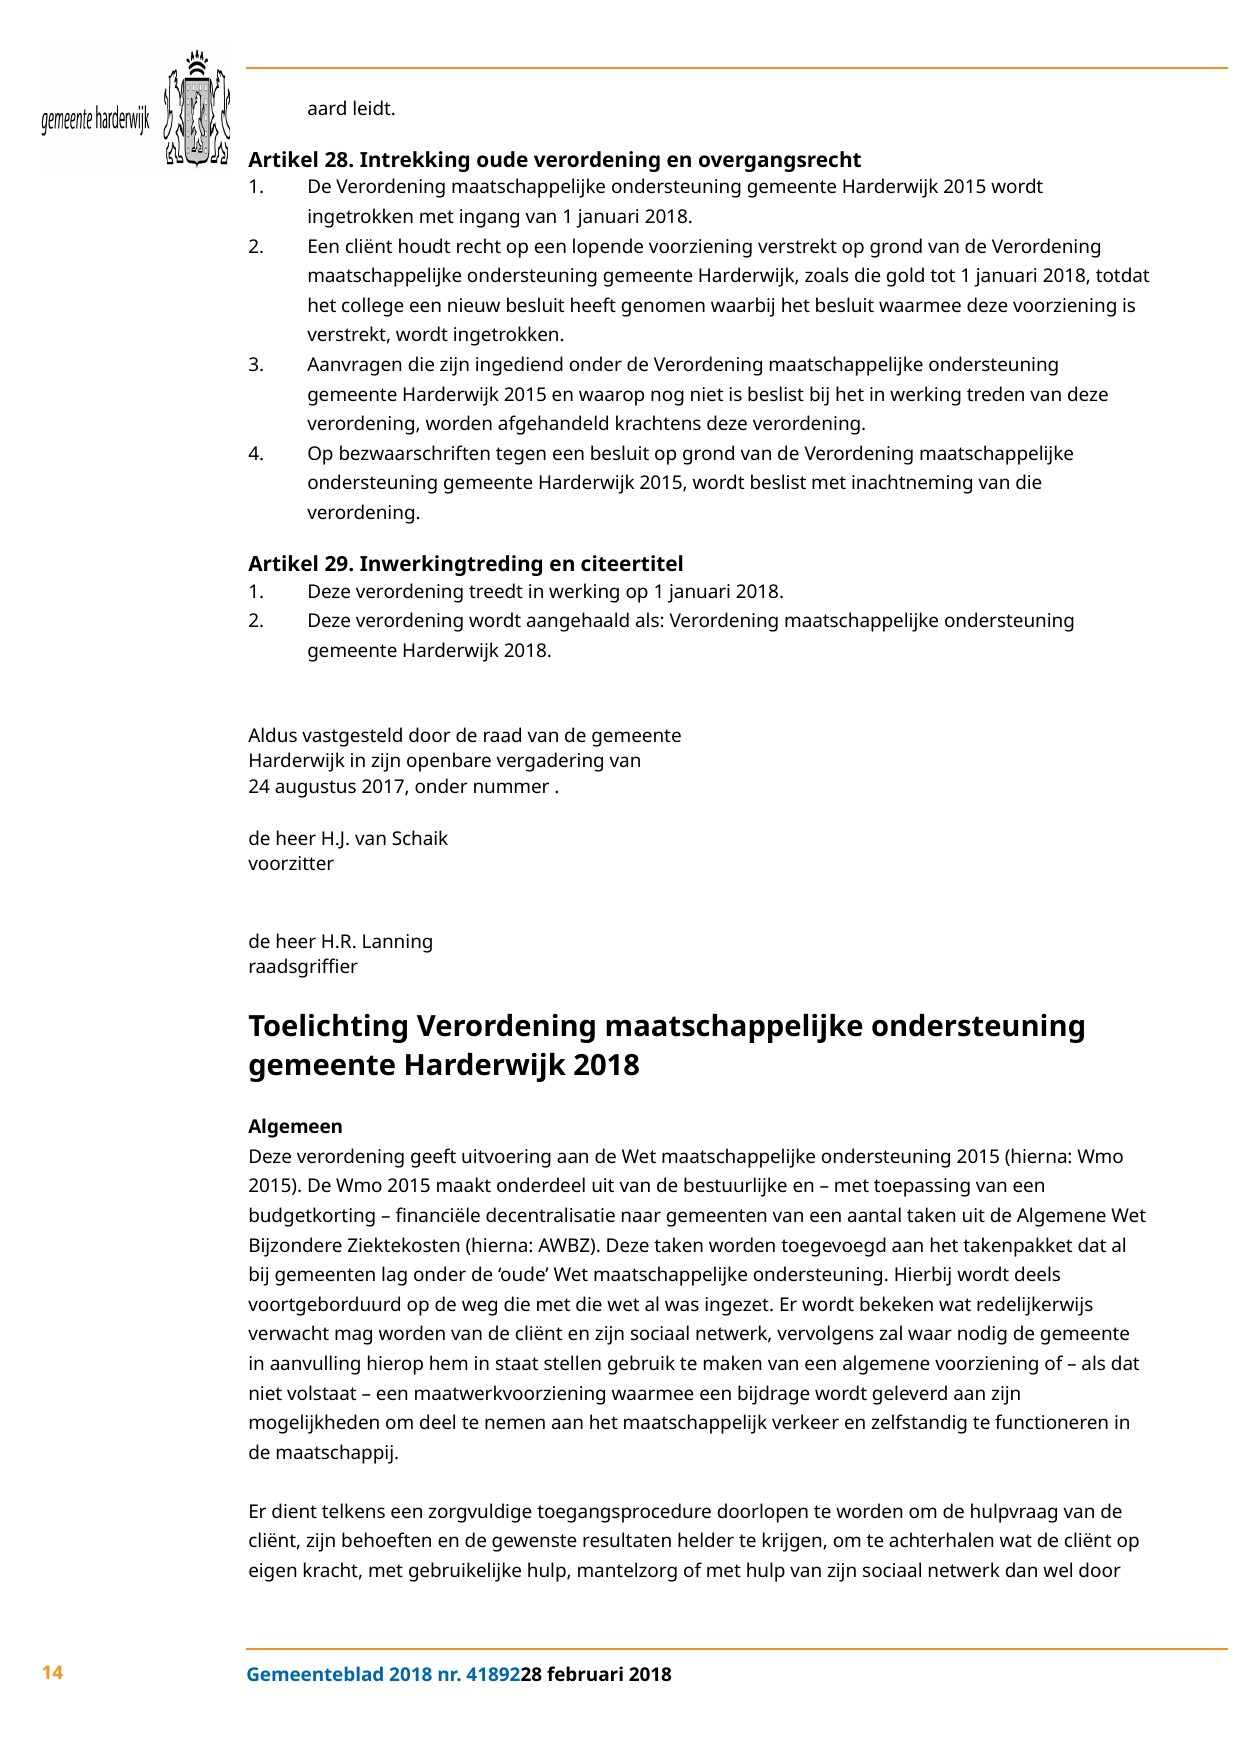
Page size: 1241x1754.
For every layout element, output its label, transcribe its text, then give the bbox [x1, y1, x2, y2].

text voorzitter [248, 851, 1152, 876]
list Op bezwaarschriften tegen een besluit op grond van de Verordening maatschappelijke ondersteuning gemeente Harderwijk 2015, wordt beslist met inachtneming van die verordening. [248, 440, 1152, 525]
text 24 augustus 2017, onder nummer . [248, 773, 1152, 799]
text raadsgriffier [248, 953, 1152, 979]
text de heer H.R. Lanning [248, 928, 1152, 953]
text Toelichting Verordening maatschappelijke ondersteuning gemeente Harderwijk 2018 [248, 1005, 1152, 1084]
list aard leidt. [248, 95, 1152, 121]
text Er dient telkens een zorgvuldige toegangsprocedure doorlopen te worden om de hulpvraag van de cliënt, zijn behoeften en de gewenste resultaten helder te krijgen, om te achterhalen wat de cliënt op eigen kracht, met gebruikelijke hulp, mantelzorg of met hulp van zijn sociaal netwerk dan wel door [248, 1498, 1152, 1583]
list Aanvragen die zijn ingediend onder de Verordening maatschappelijke ondersteuning gemeente Harderwijk 2015 en waarop nog niet is beslist bij het in werking treden van deze verordening, worden afgehandeld krachtens deze verordening. [248, 351, 1152, 436]
list Deze verordening wordt aangehaald als: Verordening maatschappelijke ondersteuning gemeente Harderwijk 2018. [248, 607, 1152, 663]
text Artikel 29. Inwerkingtreding en citeertitel [248, 549, 1152, 578]
text de heer H.J. van Schaik [248, 825, 1152, 851]
list De Verordening maatschappelijke ondersteuning gemeente Harderwijk 2015 wordt ingetrokken met ingang van 1 januari 2018. [248, 174, 1152, 229]
picture [41, 47, 231, 172]
text Artikel 28. Intrekking oude verordening en overgangsrecht [248, 145, 1152, 174]
list Deze verordening treedt in werking op 1 januari 2018. [248, 578, 1152, 604]
list Een cliënt houdt recht op een lopende voorziening verstrekt op grond van de Verordening maatschappelijke ondersteuning gemeente Harderwijk, zoals die gold tot 1 januari 2018, totdat het college een nieuw besluit heeft genomen waarbij het besluit waarmee deze voorziening is verstrekt, wordt ingetrokken. [248, 233, 1152, 347]
text Deze verordening geeft uitvoering aan de Wet maatschappelijke ondersteuning 2015 (hierna: Wmo 2015). De Wmo 2015 maakt onderdeel uit van de bestuurlijke en – met toepassing van een budgetkorting – financiële decentralisatie naar gemeenten van een aantal taken uit de Algemene Wet Bijzondere Ziektekosten (hierna: AWBZ). Deze taken worden toegevoegd aan het takenpakket dat al bij gemeenten lag onder de ‘oude’ Wet maatschappelijke ondersteuning. Hierbij wordt deels voortgeborduurd op de weg die met die wet al was ingezet. Er wordt bekeken wat redelijkerwijs verwacht mag worden van de cliënt en zijn sociaal netwerk, vervolgens zal waar nodig de gemeente in aanvulling hierop hem in staat stellen gebruik te maken van een algemene voorziening of – als dat niet volstaat – een maatwerkvoorziening waarmee een bijdrage wordt geleverd aan zijn mogelijkheden om deel te nemen aan het maatschappelijk verkeer en zelfstandig te functioneren in de maatschappij. [248, 1143, 1152, 1465]
text Algemeen [248, 1113, 1152, 1139]
text Aldus vastgesteld door de raad van de gemeente [248, 722, 1152, 748]
text Harderwijk in zijn openbare vergadering van [248, 748, 1152, 773]
